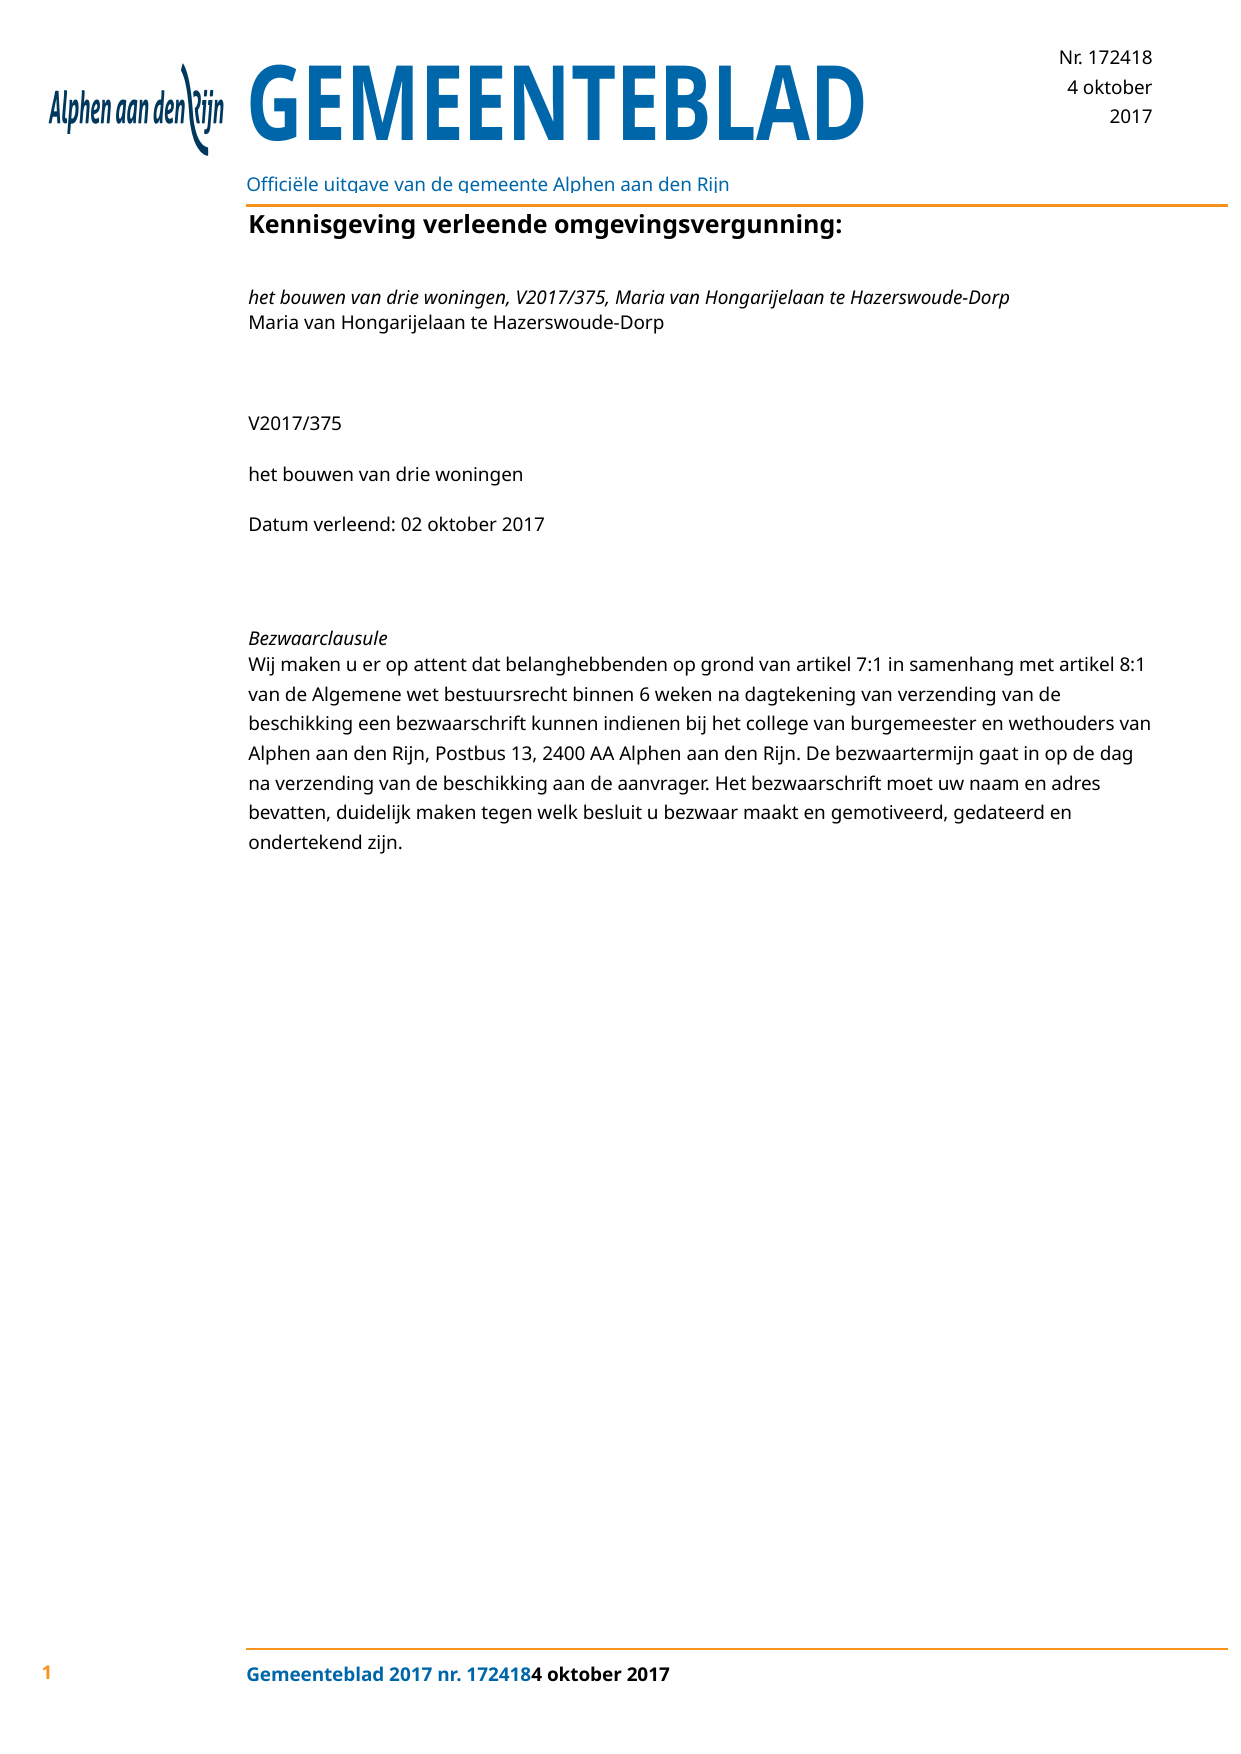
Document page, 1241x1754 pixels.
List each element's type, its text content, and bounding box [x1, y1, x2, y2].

picture [41, 47, 231, 172]
text Maria van Hongarijelaan te Hazerswoude-Dorp [248, 309, 1152, 335]
text Wij maken u er op attent dat belanghebbenden op grond van artikel 7:1 in samenhang met artikel 8:1 van de Algemene wet bestuursrecht binnen 6 weken na dagtekening van verzending van de beschikking een bezwaarschrift kunnen indienen bij het college van burgemeester en wethouders van Alphen aan den Rijn, Postbus 13, 2400 AA Alphen aan den Rijn. De bezwaartermijn gaat in op de dag na verzending van de beschikking aan de aanvrager. Het bezwaarschrift moet uw naam en adres bevatten, duidelijk maken tegen welk besluit u bezwaar maakt en gemotiveerd, gedateerd en ondertekend zijn. [248, 651, 1152, 854]
text Datum verleend: 02 oktober 2017 [248, 511, 1152, 537]
text V2017/375 [248, 410, 1152, 436]
text Kennisgeving verleende omgevingsvergunning: [248, 207, 1152, 241]
text het bouwen van drie woningen [248, 461, 1152, 487]
text het bouwen van drie woningen, V2017/375, Maria van Hongarijelaan te Hazerswoude-Dorp [248, 284, 1152, 309]
text Bezwaarclausule [248, 626, 1152, 651]
